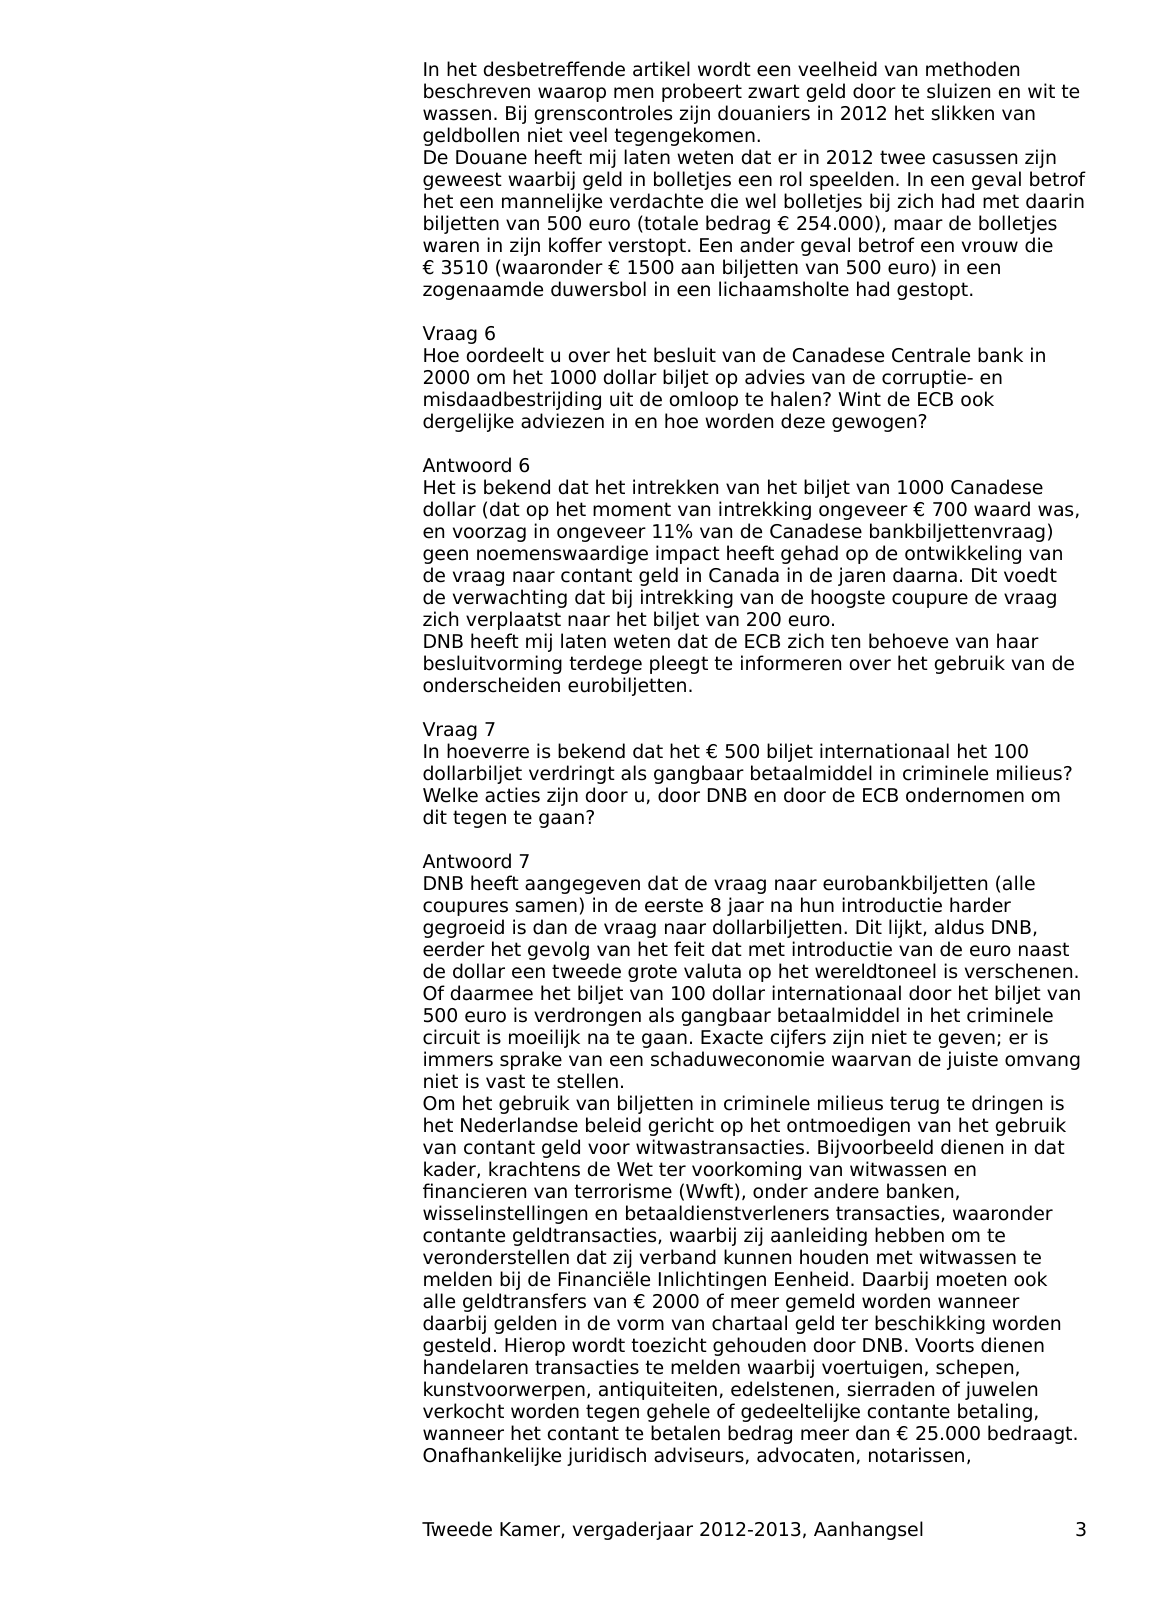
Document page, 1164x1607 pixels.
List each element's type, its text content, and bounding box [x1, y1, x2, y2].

text Hoe oordeelt u over het besluit van de Canadese Centrale bank in 2000 om het 1000 dollar biljet op advies van de corruptie- en misdaadbestrijding uit de omloop te halen? Wint de ECB ook dergelijke adviezen in en hoe worden deze gewogen? [422, 345, 1087, 433]
text De Douane heeft mij laten weten dat er in 2012 twee casussen zijn geweest waarbij geld in bolletjes een rol speelden. In een geval betrof het een mannelijke verdachte die wel bolletjes bij zich had met daarin biljetten van 500 euro (totale bedrag € 254.000), maar de bolletjes waren in zijn koffer verstopt. Een ander geval betrof een vrouw die € 3510 (waaronder € 1500 aan biljetten van 500 euro) in een zogenaamde duwersbol in een lichaamsholte had gestopt. [422, 147, 1087, 301]
text Vraag 6 [422, 323, 1087, 345]
text Antwoord 7 [422, 851, 1087, 873]
text Om het gebruik van biljetten in criminele milieus terug te dringen is het Nederlandse beleid gericht op het ontmoedigen van het gebruik van contant geld voor witwastransacties. Bijvoorbeeld dienen in dat kader, krachtens de Wet ter voorkoming van witwassen en financieren van terrorisme (Wwft), onder andere banken, wisselinstellingen en betaaldienstverleners transacties, waaronder contante geldtransacties, waarbij zij aanleiding hebben om te veronderstellen dat zij verband kunnen houden met witwassen te melden bij de Financiële Inlichtingen Eenheid. Daarbij moeten ook alle geldtransfers van € 2000 of meer gemeld worden wanneer daarbij gelden in de vorm van chartaal geld ter beschikking worden gesteld. Hierop wordt toezicht gehouden door DNB. Voorts dienen handelaren transacties te melden waarbij voertuigen, schepen, kunstvoorwerpen, antiquiteiten, edelstenen, sierraden of juwelen verkocht worden tegen gehele of gedeeltelijke contante betaling, wanneer het contant te betalen bedrag meer dan € 25.000 bedraagt. Onafhankelijke juridisch adviseurs, advocaten, notarissen, [422, 1093, 1087, 1467]
text In het desbetreffende artikel wordt een veelheid van methoden beschreven waarop men probeert zwart geld door te sluizen en wit te wassen. Bij grenscontroles zijn douaniers in 2012 het slikken van geldbollen niet veel tegengekomen. [422, 59, 1087, 147]
text DNB heeft aangegeven dat de vraag naar eurobankbiljetten (alle coupures samen) in de eerste 8 jaar na hun introductie harder gegroeid is dan de vraag naar dollarbiljetten. Dit lijkt, aldus DNB, eerder het gevolg van het feit dat met introductie van de euro naast de dollar een tweede grote valuta op het wereldtoneel is verschenen. Of daarmee het biljet van 100 dollar internationaal door het biljet van 500 euro is verdrongen als gangbaar betaalmiddel in het criminele circuit is moeilijk na te gaan. Exacte cijfers zijn niet te geven; er is immers sprake van een schaduweconomie waarvan de juiste omvang niet is vast te stellen. [422, 873, 1087, 1093]
text Vraag 7 [422, 719, 1087, 741]
text In hoeverre is bekend dat het € 500 biljet internationaal het 100 dollarbiljet verdringt als gangbaar betaalmiddel in criminele milieus? Welke acties zijn door u, door DNB en door de ECB ondernomen om dit tegen te gaan? [422, 741, 1087, 829]
text Het is bekend dat het intrekken van het biljet van 1000 Canadese dollar (dat op het moment van intrekking ongeveer € 700 waard was, en voorzag in ongeveer 11% van de Canadese bankbiljettenvraag) geen noemenswaardige impact heeft gehad op de ontwikkeling van de vraag naar contant geld in Canada in de jaren daarna. Dit voedt de verwachting dat bij intrekking van de hoogste coupure de vraag zich verplaatst naar het biljet van 200 euro. [422, 477, 1087, 631]
text DNB heeft mij laten weten dat de ECB zich ten behoeve van haar besluitvorming terdege pleegt te informeren over het gebruik van de onderscheiden eurobiljetten. [422, 631, 1087, 697]
text Antwoord 6 [422, 455, 1087, 477]
